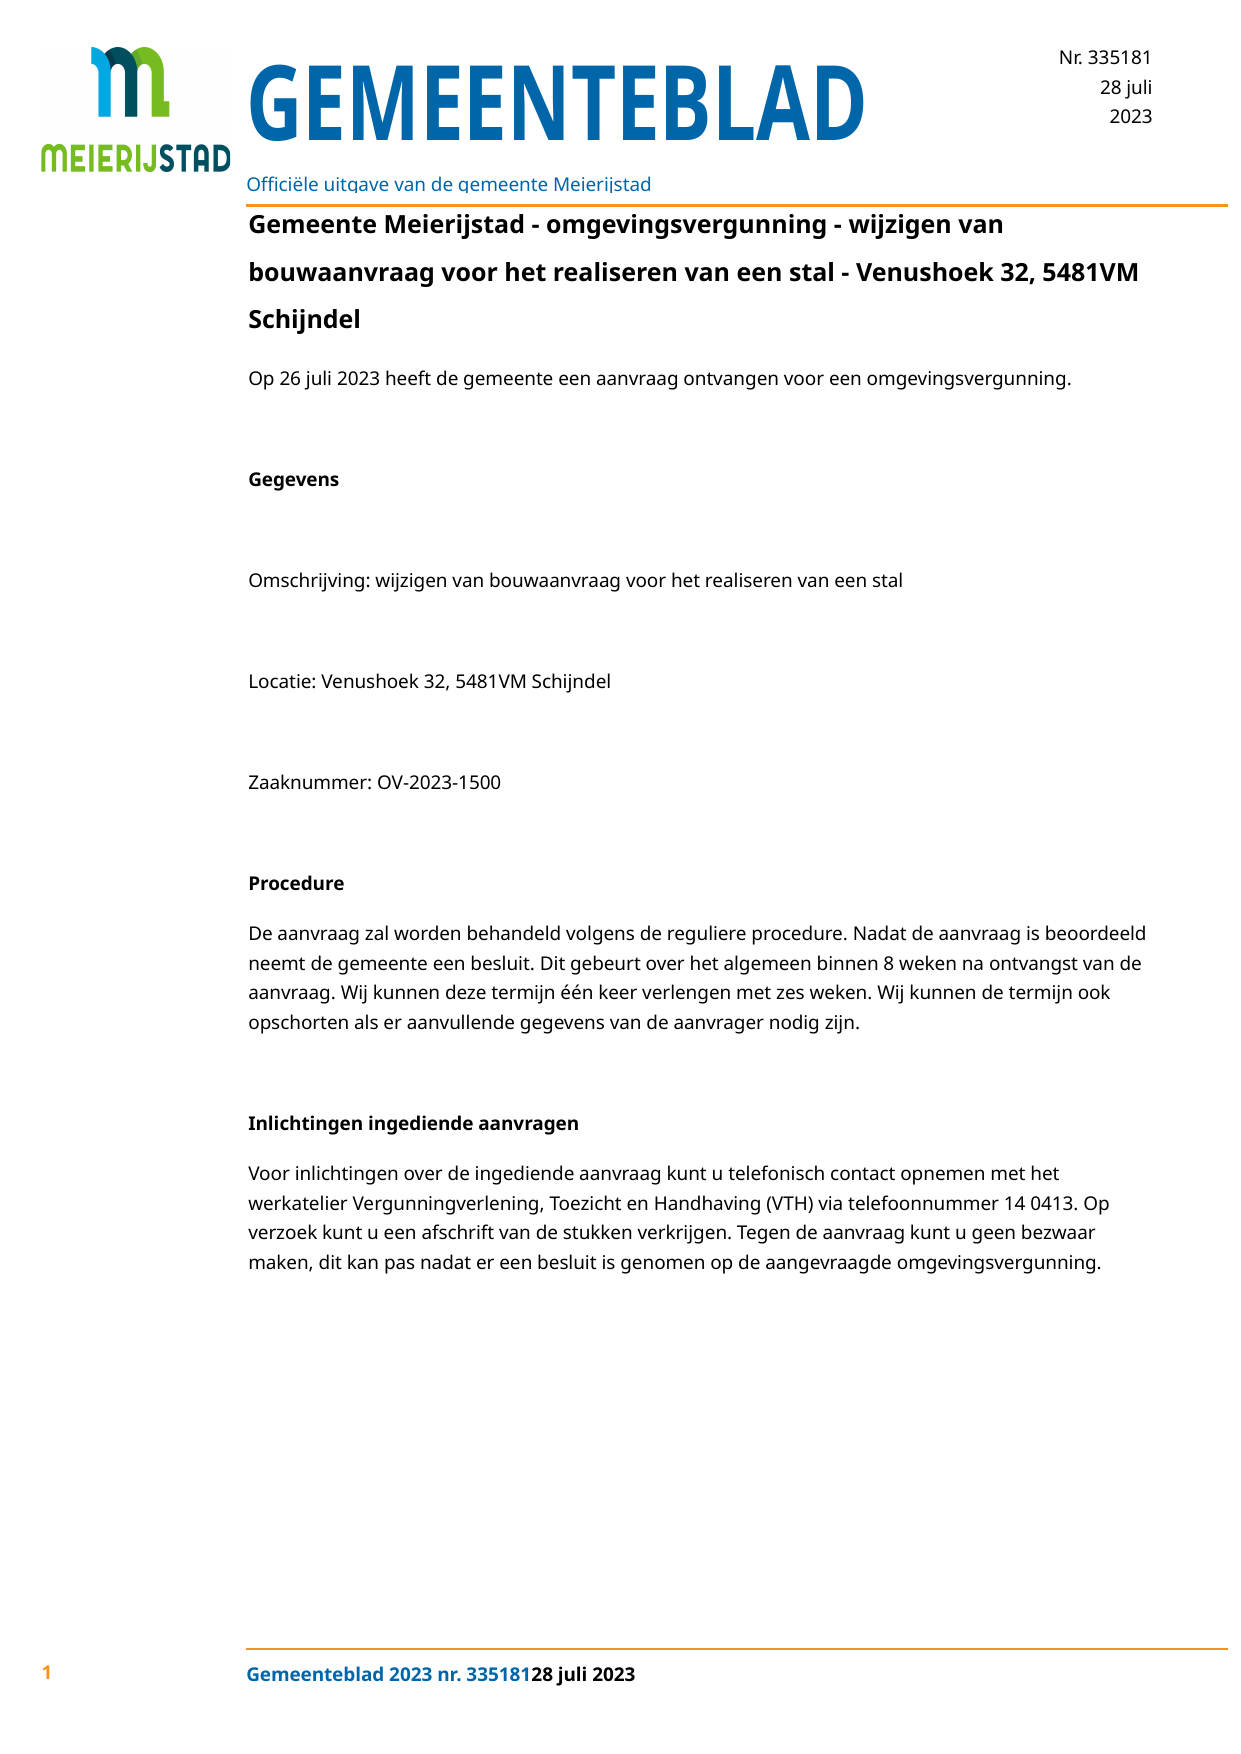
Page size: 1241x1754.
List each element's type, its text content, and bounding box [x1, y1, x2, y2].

text Locatie: Venushoek 32, 5481VM Schijndel [248, 668, 1152, 694]
text Procedure [248, 870, 1152, 895]
text Zaaknummer: OV-2023-1500 [248, 769, 1152, 794]
text De aanvraag zal worden behandeld volgens de reguliere procedure. Nadat de aanvraag is beoordeeld neemt de gemeente een besluit. Dit gebeurt over het algemeen binnen 8 weken na ontvangst van de aanvraag. Wij kunnen deze termijn één keer verlengen met zes weken. Wij kunnen de termijn ook opschorten als er aanvullende gegevens van de aanvrager nodig zijn. [248, 920, 1152, 1034]
text Inlichtingen ingediende aanvragen [248, 1110, 1152, 1135]
picture [41, 47, 231, 172]
text Op 26 juli 2023 heeft de gemeente een aanvraag ontvangen voor een omgevingsvergunning. [248, 366, 1152, 391]
text Gemeente Meierijstad - omgevingsvergunning - wijzigen van bouwaanvraag voor het realiseren van een stal - Venushoek 32, 5481VM Schijndel [248, 207, 1152, 336]
text Omschrijving: wijzigen van bouwaanvraag voor het realiseren van een stal [248, 567, 1152, 593]
text Gegevens [248, 466, 1152, 492]
text Voor inlichtingen over de ingediende aanvraag kunt u telefonisch contact opnemen met het werkatelier Vergunningverlening, Toezicht en Handhaving (VTH) via telefoonnummer 14 0413. Op verzoek kunt u een afschrift van de stukken verkrijgen. Tegen de aanvraag kunt u geen bezwaar maken, dit kan pas nadat er een besluit is genomen op de aangevraagde omgevingsvergunning. [248, 1160, 1152, 1274]
